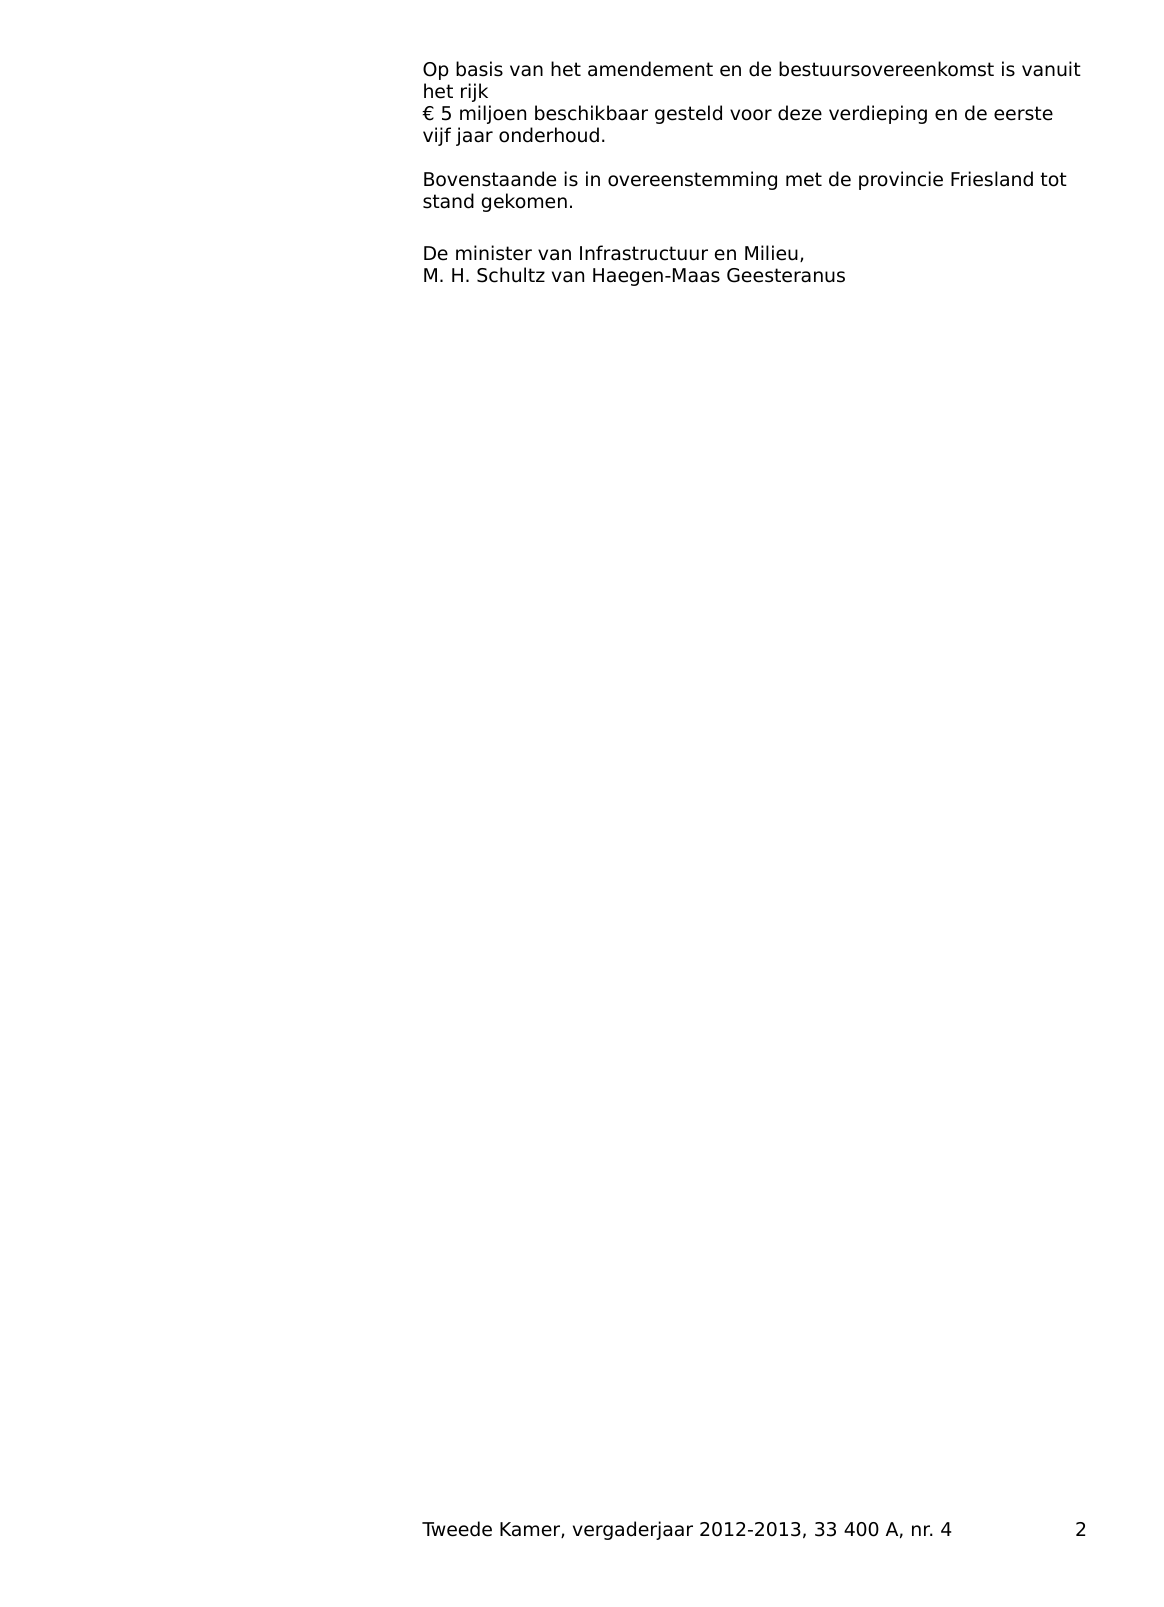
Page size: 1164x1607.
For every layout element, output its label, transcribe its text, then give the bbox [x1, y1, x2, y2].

text Bovenstaande is in overeenstemming met de provincie Friesland tot stand gekomen. [422, 169, 1087, 213]
text € 5 miljoen beschikbaar gesteld voor deze verdieping en de eerste vijf jaar onderhoud. [422, 103, 1087, 147]
text Op basis van het amendement en de bestuursovereenkomst is vanuit het rijk [422, 59, 1087, 103]
text De minister van Infrastructuur en Milieu, M. H. Schultz van Haegen-Maas Geesteranus [422, 243, 1087, 287]
